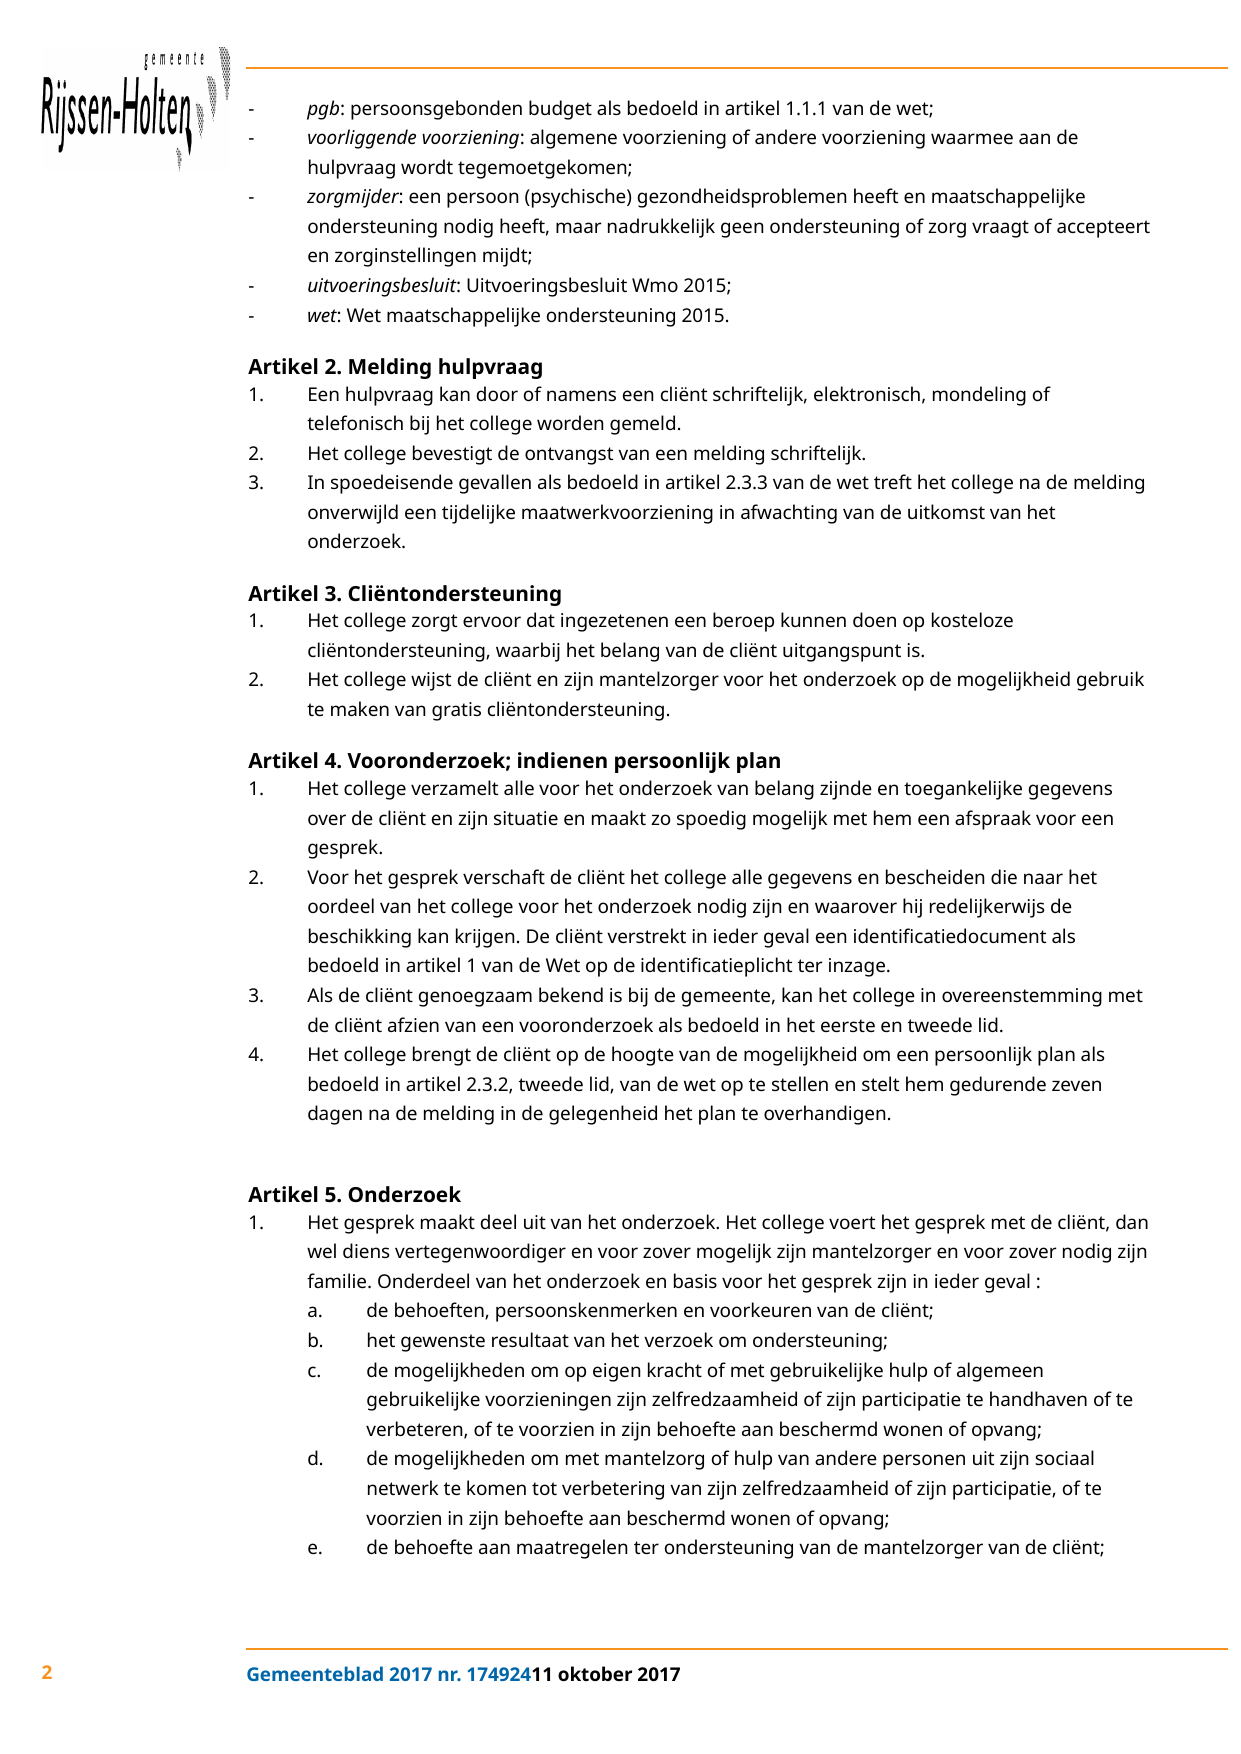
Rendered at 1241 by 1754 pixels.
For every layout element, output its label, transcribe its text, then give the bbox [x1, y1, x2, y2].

list Het college verzamelt alle voor het onderzoek van belang zijnde en toegankelijke gegevens over de cliënt en zijn situatie en maakt zo spoedig mogelijk met hem een afspraak voor een gesprek. [248, 775, 1152, 860]
list Het college bevestigt de ontvangst van een melding schriftelijk. [248, 440, 1152, 466]
list Het college zorgt ervoor dat ingezetenen een beroep kunnen doen op kosteloze cliëntondersteuning, waarbij het belang van de cliënt uitgangspunt is. [248, 607, 1152, 663]
list In spoedeisende gevallen als bedoeld in artikel 2.3.3 van de wet treft het college na de melding onverwijld een tijdelijke maatwerkvoorziening in afwachting van de uitkomst van het onderzoek. [248, 469, 1152, 554]
list zorgmijder: een persoon (psychische) gezondheidsproblemen heeft en maatschappelijke ondersteuning nodig heeft, maar nadrukkelijk geen ondersteuning of zorg vraagt of accepteert en zorginstellingen mijdt; [248, 183, 1152, 268]
list Het college brengt de cliënt op de hoogte van de mogelijkheid om een persoonlijk plan als bedoeld in artikel 2.3.2, tweede lid, van de wet op te stellen en stelt hem gedurende zeven dagen na de melding in de gelegenheid het plan te overhandigen. [248, 1041, 1152, 1126]
text Artikel 4. Vooronderzoek; indienen persoonlijk plan [248, 747, 1152, 775]
list de mogelijkheden om met mantelzorg of hulp van andere personen uit zijn sociaal netwerk te komen tot verbetering van zijn zelfredzaamheid of zijn participatie, of te voorzien in zijn behoefte aan beschermd wonen of opvang; [307, 1446, 1152, 1531]
list Een hulpvraag kan door of namens een cliënt schriftelijk, elektronisch, mondeling of telefonisch bij het college worden gemeld. [248, 381, 1152, 436]
list de behoefte aan maatregelen ter ondersteuning van de mantelzorger van de cliënt; [307, 1534, 1152, 1560]
list uitvoeringsbesluit: Uitvoeringsbesluit Wmo 2015; [248, 272, 1152, 298]
list Het gesprek maakt deel uit van het onderzoek. Het college voert het gesprek met de cliënt, dan wel diens vertegenwoordiger en voor zover mogelijk zijn mantelzorger en voor zover nodig zijn familie. Onderdeel van het onderzoek en basis voor het gesprek zijn in ieder geval : [248, 1209, 1152, 1294]
list pgb: persoonsgebonden budget als bedoeld in artikel 1.1.1 van de wet; [248, 95, 1152, 121]
list Als de cliënt genoegzaam bekend is bij de gemeente, kan het college in overeenstemming met de cliënt afzien van een vooronderzoek als bedoeld in het eerste en tweede lid. [248, 982, 1152, 1037]
text Artikel 2. Melding hulpvraag [248, 352, 1152, 381]
text Artikel 5. Onderzoek [248, 1181, 1152, 1209]
list de mogelijkheden om op eigen kracht of met gebruikelijke hulp of algemeen gebruikelijke voorzieningen zijn zelfredzaamheid of zijn participatie te handhaven of te verbeteren, of te voorzien in zijn behoefte aan beschermd wonen of opvang; [307, 1357, 1152, 1442]
list Het college wijst de cliënt en zijn mantelzorger voor het onderzoek op de mogelijkheid gebruik te maken van gratis cliëntondersteuning. [248, 667, 1152, 722]
text Artikel 3. Cliëntondersteuning [248, 579, 1152, 607]
list wet: Wet maatschappelijke ondersteuning 2015. [248, 302, 1152, 328]
list het gewenste resultaat van het verzoek om ondersteuning; [307, 1327, 1152, 1353]
list de behoeften, persoonskenmerken en voorkeuren van de cliënt; [307, 1298, 1152, 1323]
list Voor het gesprek verschaft de cliënt het college alle gegevens en bescheiden die naar het oordeel van het college voor het onderzoek nodig zijn en waarover hij redelijkerwijs de beschikking kan krijgen. De cliënt verstrekt in ieder geval een identificatiedocument als bedoeld in artikel 1 van de Wet op de identificatieplicht ter inzage. [248, 864, 1152, 978]
picture [41, 47, 231, 172]
list voorliggende voorziening: algemene voorziening of andere voorziening waarmee aan de hulpvraag wordt tegemoetgekomen; [248, 124, 1152, 180]
